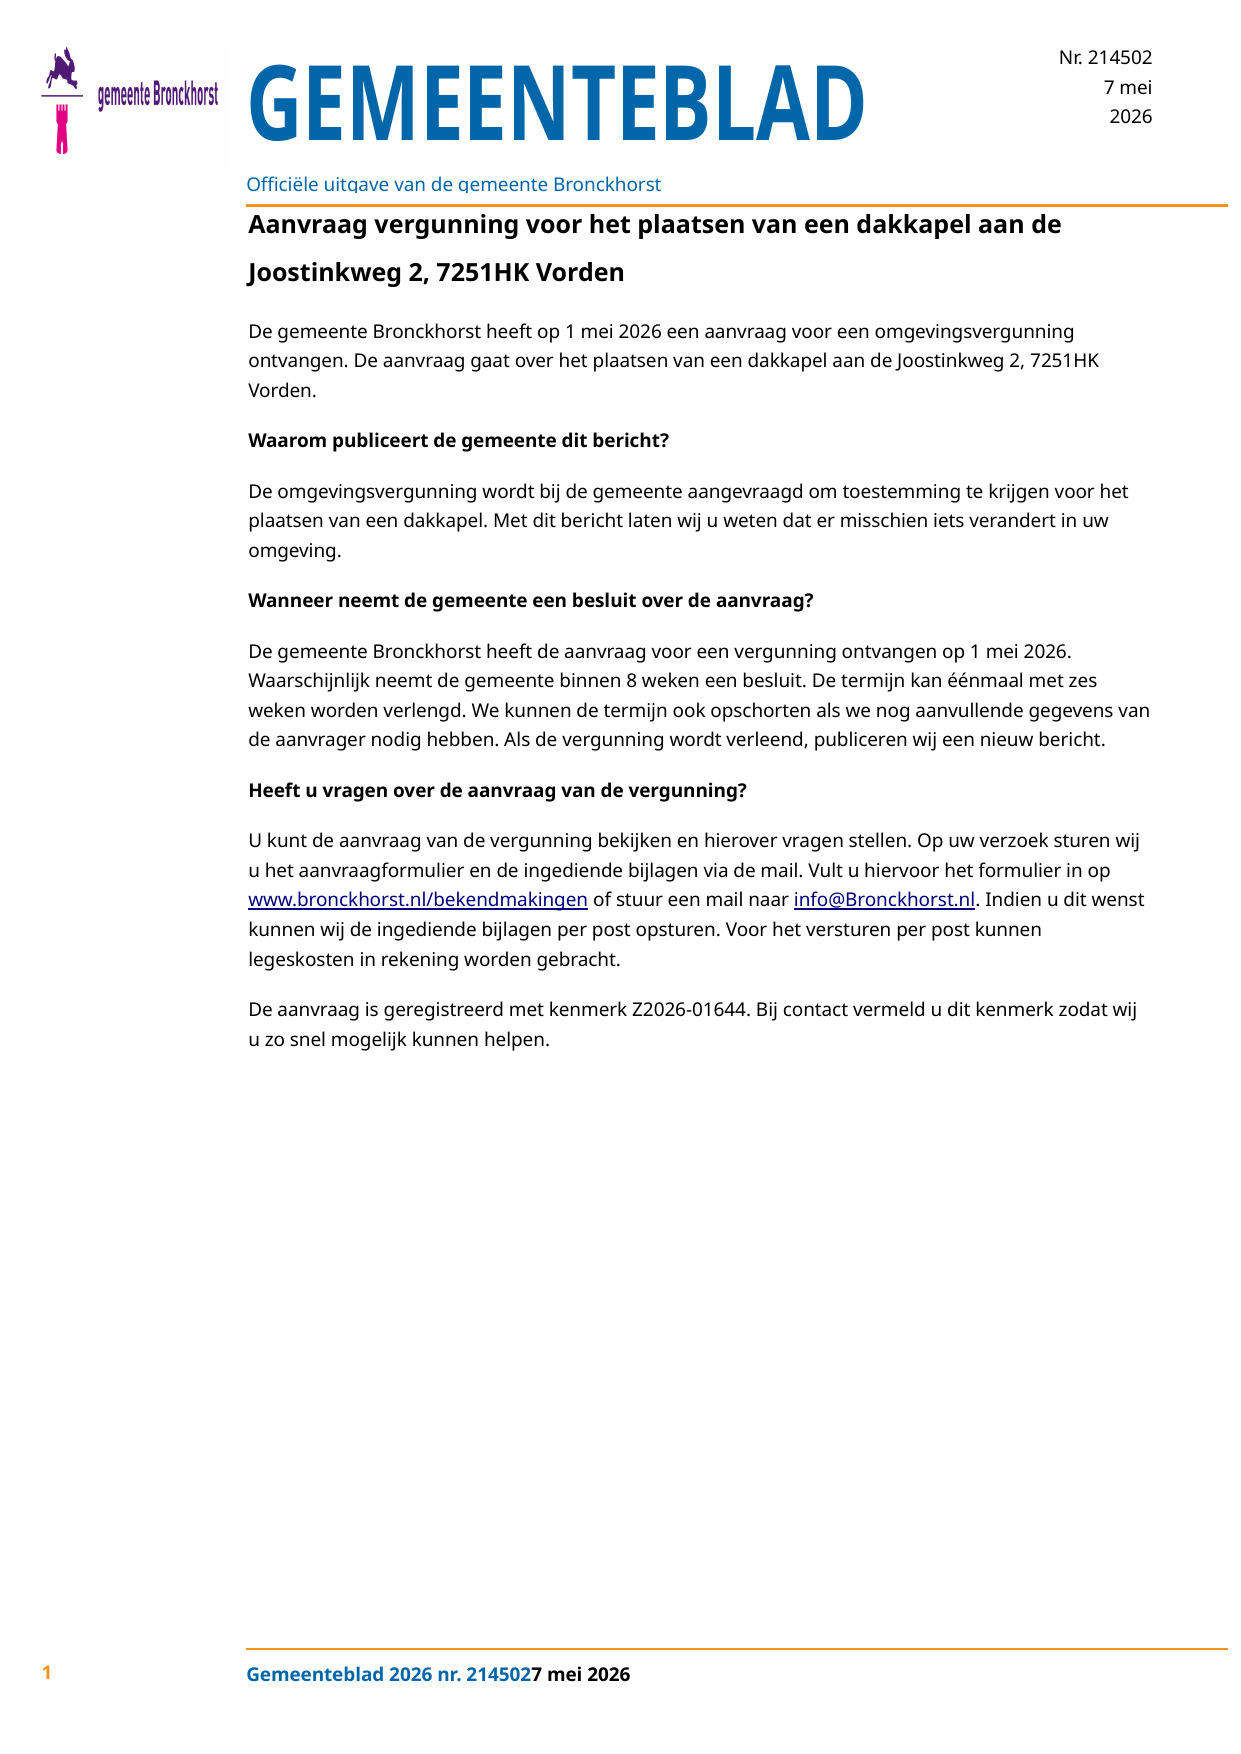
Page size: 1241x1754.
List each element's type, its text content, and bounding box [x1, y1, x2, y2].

text U kunt de aanvraag van de vergunning bekijken en hierover vragen stellen. Op uw verzoek sturen wij u het aanvraagformulier en de ingediende bijlagen via de mail. Vult u hiervoor het formulier in op www.bronckhorst.nl/bekendmakingen of stuur een mail naar info@Bronckhorst.nl. Indien u dit wenst kunnen wij de ingediende bijlagen per post opsturen. Voor het versturen per post kunnen legeskosten in rekening worden gebracht. [248, 827, 1152, 972]
text De gemeente Bronckhorst heeft op 1 mei 2026 een aanvraag voor een omgevingsvergunning ontvangen. De aanvraag gaat over het plaatsen van een dakkapel aan de Joostinkweg 2, 7251HK Vorden. [248, 318, 1152, 403]
text De aanvraag is geregistreerd met kenmerk Z2026-01644. Bij contact vermeld u dit kenmerk zodat wij u zo snel mogelijk kunnen helpen. [248, 996, 1152, 1052]
text De gemeente Bronckhorst heeft de aanvraag voor een vergunning ontvangen op 1 mei 2026. Waarschijnlijk neemt de gemeente binnen 8 weken een besluit. De termijn kan éénmaal met zes weken worden verlengd. We kunnen de termijn ook opschorten als we nog aanvullende gegevens van de aanvrager nodig hebben. Als de vergunning wordt verleend, publiceren wij een nieuw bericht. [248, 638, 1152, 752]
text Wanneer neemt de gemeente een besluit over de aanvraag? [248, 587, 1152, 613]
text De omgevingsvergunning wordt bij de gemeente aangevraagd om toestemming te krijgen voor het plaatsen van een dakkapel. Met dit bericht laten wij u weten dat er misschien iets verandert in uw omgeving. [248, 478, 1152, 563]
text Heeft u vragen over de aanvraag van de vergunning? [248, 777, 1152, 803]
text Waarom publiceert de gemeente dit bericht? [248, 427, 1152, 453]
text Aanvraag vergunning voor het plaatsen van een dakkapel aan de Joostinkweg 2, 7251HK Vorden [248, 207, 1152, 288]
picture [41, 47, 231, 172]
